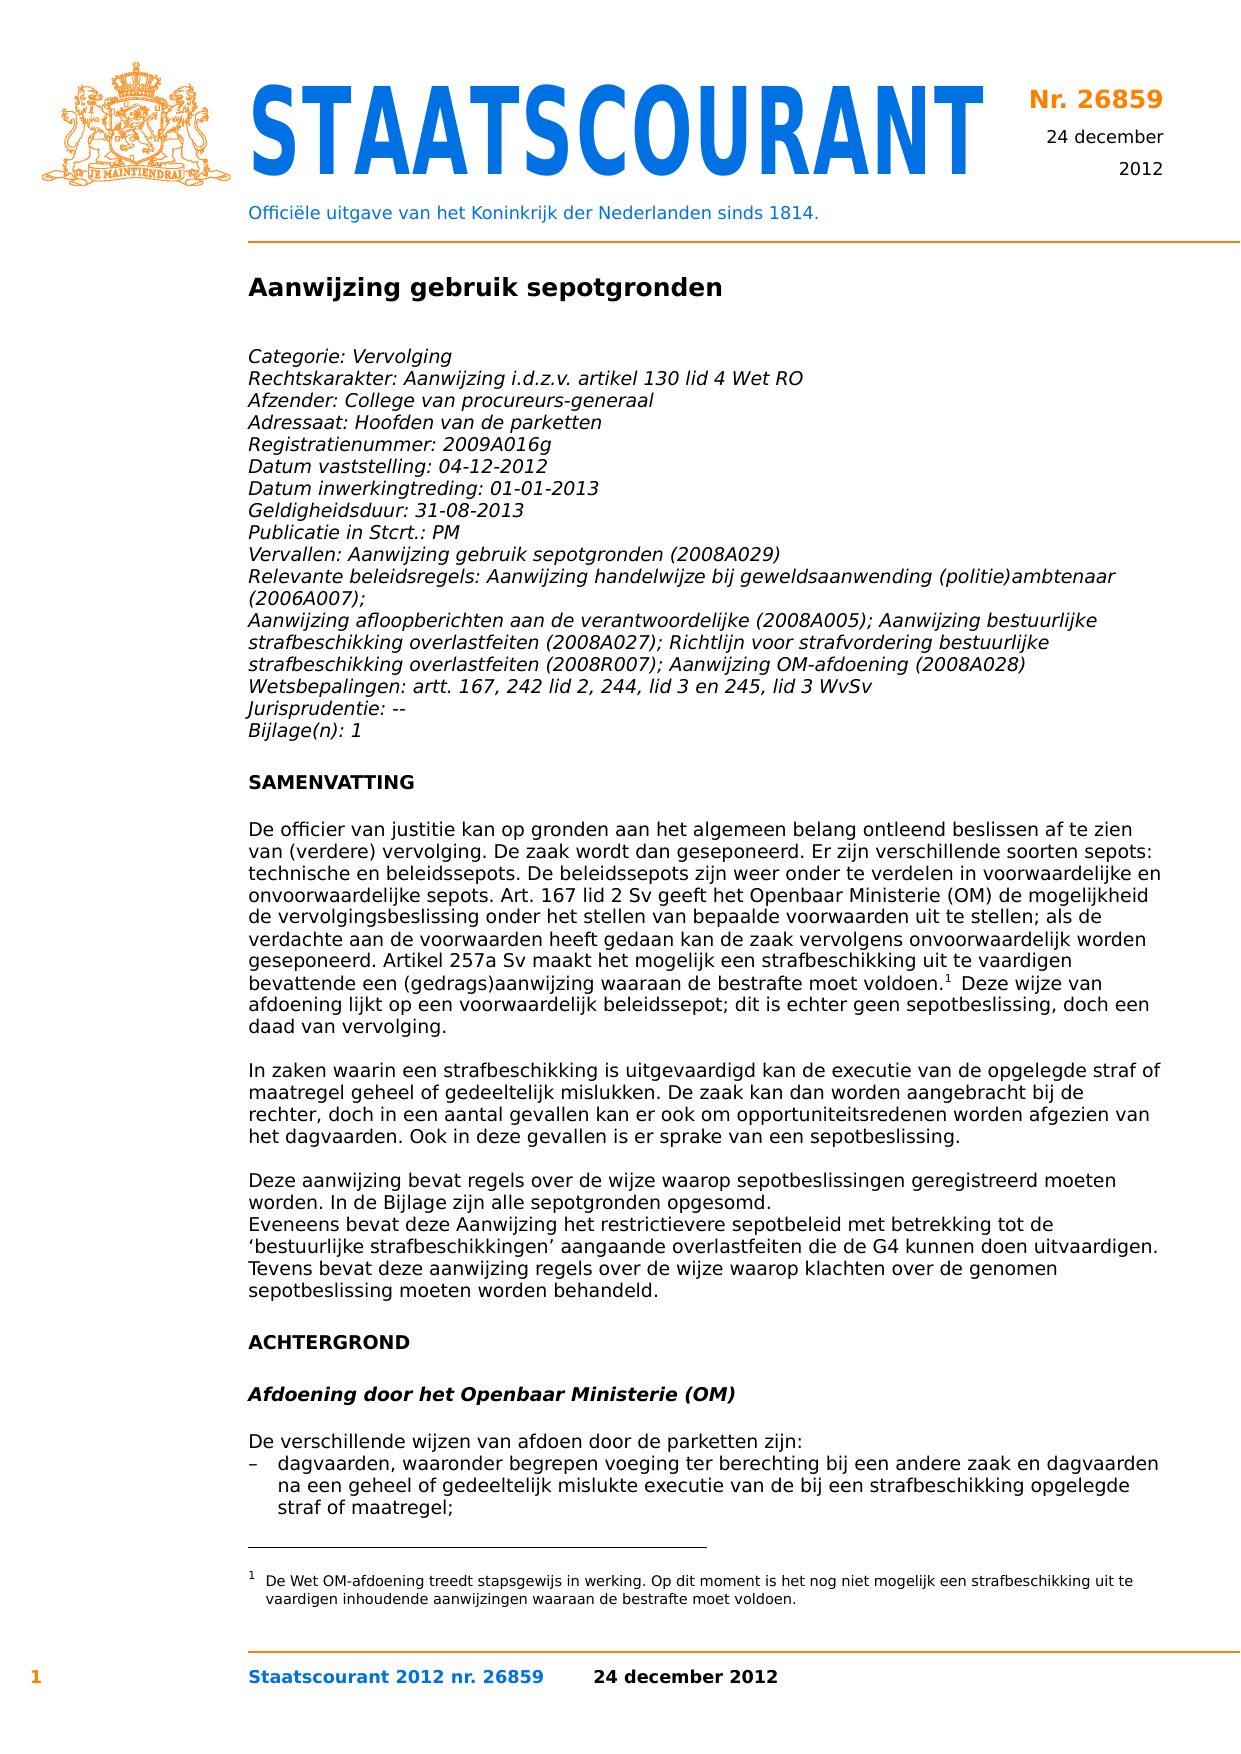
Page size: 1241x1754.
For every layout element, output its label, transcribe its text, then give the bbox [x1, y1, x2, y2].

text De officier van justitie kan op gronden aan het algemeen belang ontleend beslissen af te zien van (verdere) vervolging. De zaak wordt dan geseponeerd. Er zijn verschillende soorten sepots: technische en beleidssepots. De beleidssepots zijn weer onder te verdelen in voorwaardelijke en onvoorwaardelijke sepots. Art. 167 lid 2 Sv geeft het Openbaar Ministerie (OM) de mogelijkheid de vervolgingsbeslissing onder het stellen van bepaalde voorwaarden uit te stellen; als de verdachte aan de voorwaarden heeft gedaan kan de zaak vervolgens onvoorwaardelijk worden geseponeerd. Artikel 257a Sv maakt het mogelijk een strafbeschikking uit te vaardigen bevattende een (gedrags)aanwijzing waaraan de bestrafte moet voldoen. Deze wijze van afdoening lijkt op een voorwaardelijk beleidssepot; dit is echter geen sepotbeslissing, doch een daad van vervolging. [248, 818, 1163, 1038]
text Afzender: College van procureurs-generaal [248, 390, 1163, 412]
text Eveneens bevat deze Aanwijzing het restrictievere sepotbeleid met betrekking tot de ‘bestuurlijke strafbeschikkingen’ aangaande overlastfeiten die de G4 kunnen doen uitvaardigen. [248, 1214, 1163, 1258]
text Geldigheidsduur: 31-08-2013 [248, 500, 1163, 522]
text Datum inwerkingtreding: 01-01-2013 [248, 478, 1163, 500]
text Adressaat: Hoofden van de parketten [248, 412, 1163, 434]
text Aanwijzing afloopberichten aan de verantwoordelijke (2008A005); Aanwijzing bestuurlijke strafbeschikking overlastfeiten (2008A027); Richtlijn voor strafvordering bestuurlijke strafbeschikking overlastfeiten (2008R007); Aanwijzing OM-afdoening (2008A028) [248, 610, 1163, 676]
text De verschillende wijzen van afdoen door de parketten zijn: [248, 1431, 1163, 1453]
picture [41, 62, 231, 186]
text Wetsbepalingen: artt. 167, 242 lid 2, 244, lid 3 en 245, lid 3 WvSv [248, 676, 1163, 698]
text Categorie: Vervolging [248, 346, 1163, 368]
text Publicatie in Stcrt.: PM [248, 522, 1163, 544]
text Registratienummer: 2009A016g [248, 434, 1163, 456]
text Relevante beleidsregels: Aanwijzing handelwijze bij geweldsaanwending (politie)ambtenaar (2006A007); [248, 566, 1163, 610]
table_header Nr. 26859 [998, 62, 1240, 121]
text Rechtskarakter: Aanwijzing i.d.z.v. artikel 130 lid 4 Wet RO [248, 368, 1163, 390]
table_cell 2012 [998, 153, 1240, 203]
subtitle ACHTERGROND [248, 1332, 1163, 1354]
subtitle Afdoening door het Openbaar Ministerie (OM) [248, 1384, 1163, 1406]
text Bijlage(n): 1 [248, 719, 1163, 742]
text Tevens bevat deze aanwijzing regels over de wijze waarop klachten over de genomen sepotbeslissing moeten worden behandeld. [248, 1258, 1163, 1302]
table_cell Officiële uitgave van het Koninkrijk der Nederlanden sinds 1814. [248, 203, 1240, 241]
subtitle Aanwijzing gebruik sepotgronden [248, 273, 1163, 302]
table_header STAATSCOURANT [248, 62, 998, 203]
text De Wet OM-afdoening treedt stapsgewijs in werking. Op dit moment is het nog niet mogelijk een strafbeschikking uit te vaardigen inhoudende aanwijzingen waaraan de bestrafte moet voldoen. [248, 1569, 1163, 1608]
text Jurisprudentie: -- [248, 698, 1163, 719]
text Datum vaststelling: 04-12-2012 [248, 456, 1163, 478]
text – dagvaarden, waaronder begrepen voeging ter berechting bij een andere zaak en dagvaarden na een geheel of gedeeltelijk mislukte executie van de bij een strafbeschikking opgelegde straf of maatregel; [248, 1453, 1163, 1519]
text In zaken waarin een strafbeschikking is uitgevaardigd kan de executie van de opgelegde straf of maatregel geheel of gedeeltelijk mislukken. De zaak kan dan worden aangebracht bij de rechter, doch in een aantal gevallen kan er ook om opportuniteitsredenen worden afgezien van het dagvaarden. Ook in deze gevallen is er sprake van een sepotbeslissing. [248, 1060, 1163, 1148]
table_cell 24 december [998, 121, 1240, 153]
subtitle SAMENVATTING [248, 772, 1163, 793]
text Deze aanwijzing bevat regels over de wijze waarop sepotbeslissingen geregistreerd moeten worden. In de Bijlage zijn alle sepotgronden opgesomd. [248, 1170, 1163, 1214]
table_header [25, 62, 248, 241]
text Vervallen: Aanwijzing gebruik sepotgronden (2008A029) [248, 544, 1163, 566]
